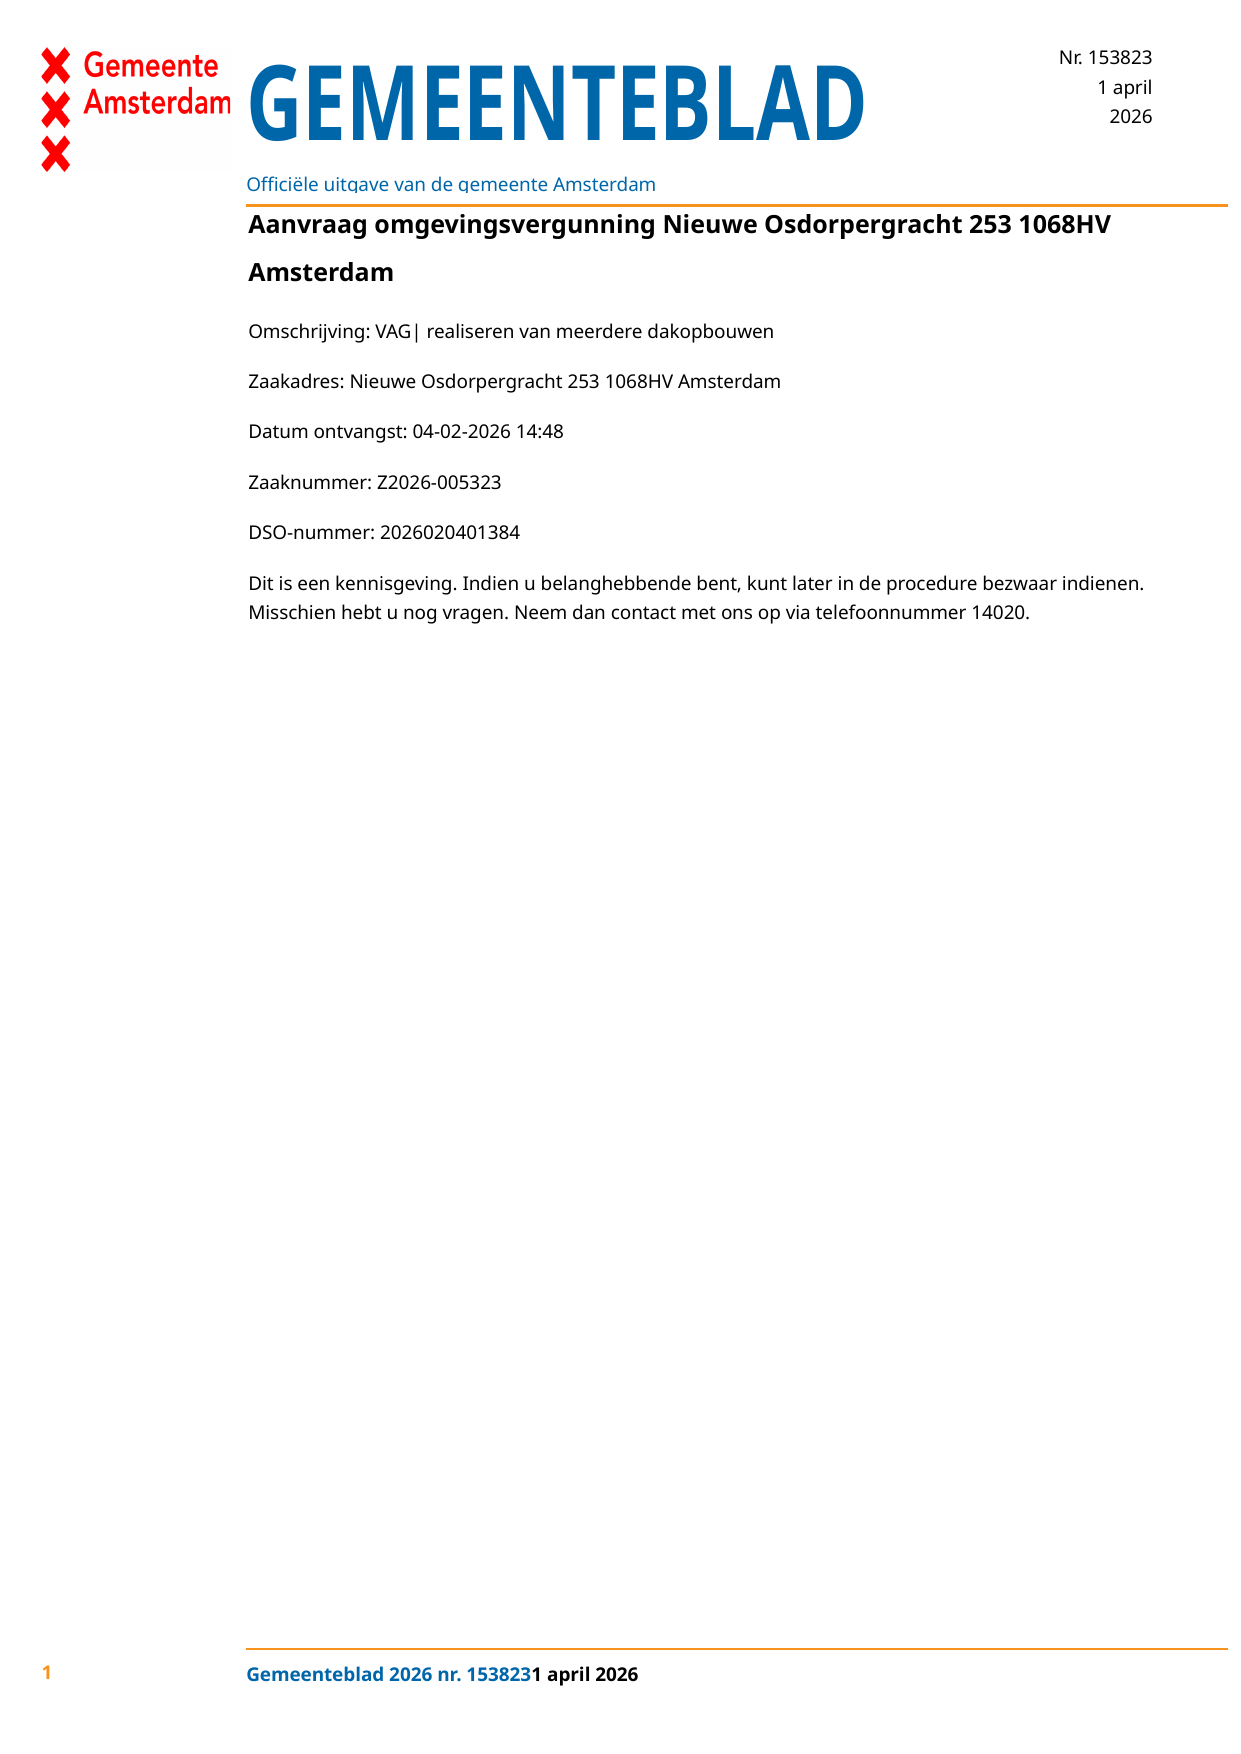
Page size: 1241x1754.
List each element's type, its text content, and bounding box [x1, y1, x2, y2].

text DSO-nummer: 2026020401384 [248, 519, 1152, 545]
picture [41, 47, 231, 172]
text Aanvraag omgevingsvergunning Nieuwe Osdorpergracht 253 1068HV Amsterdam [248, 207, 1152, 288]
text Dit is een kennisgeving. Indien u belanghebbende bent, kunt later in de procedure bezwaar indienen. Misschien hebt u nog vragen. Neem dan contact met ons op via telefoonnummer 14020. [248, 570, 1152, 625]
text Datum ontvangst: 04-02-2026 14:48 [248, 419, 1152, 444]
text Zaakadres: Nieuwe Osdorpergracht 253 1068HV Amsterdam [248, 368, 1152, 394]
text Omschrijving: VAG| realiseren van meerdere dakopbouwen [248, 318, 1152, 344]
text Zaaknummer: Z2026-005323 [248, 469, 1152, 495]
